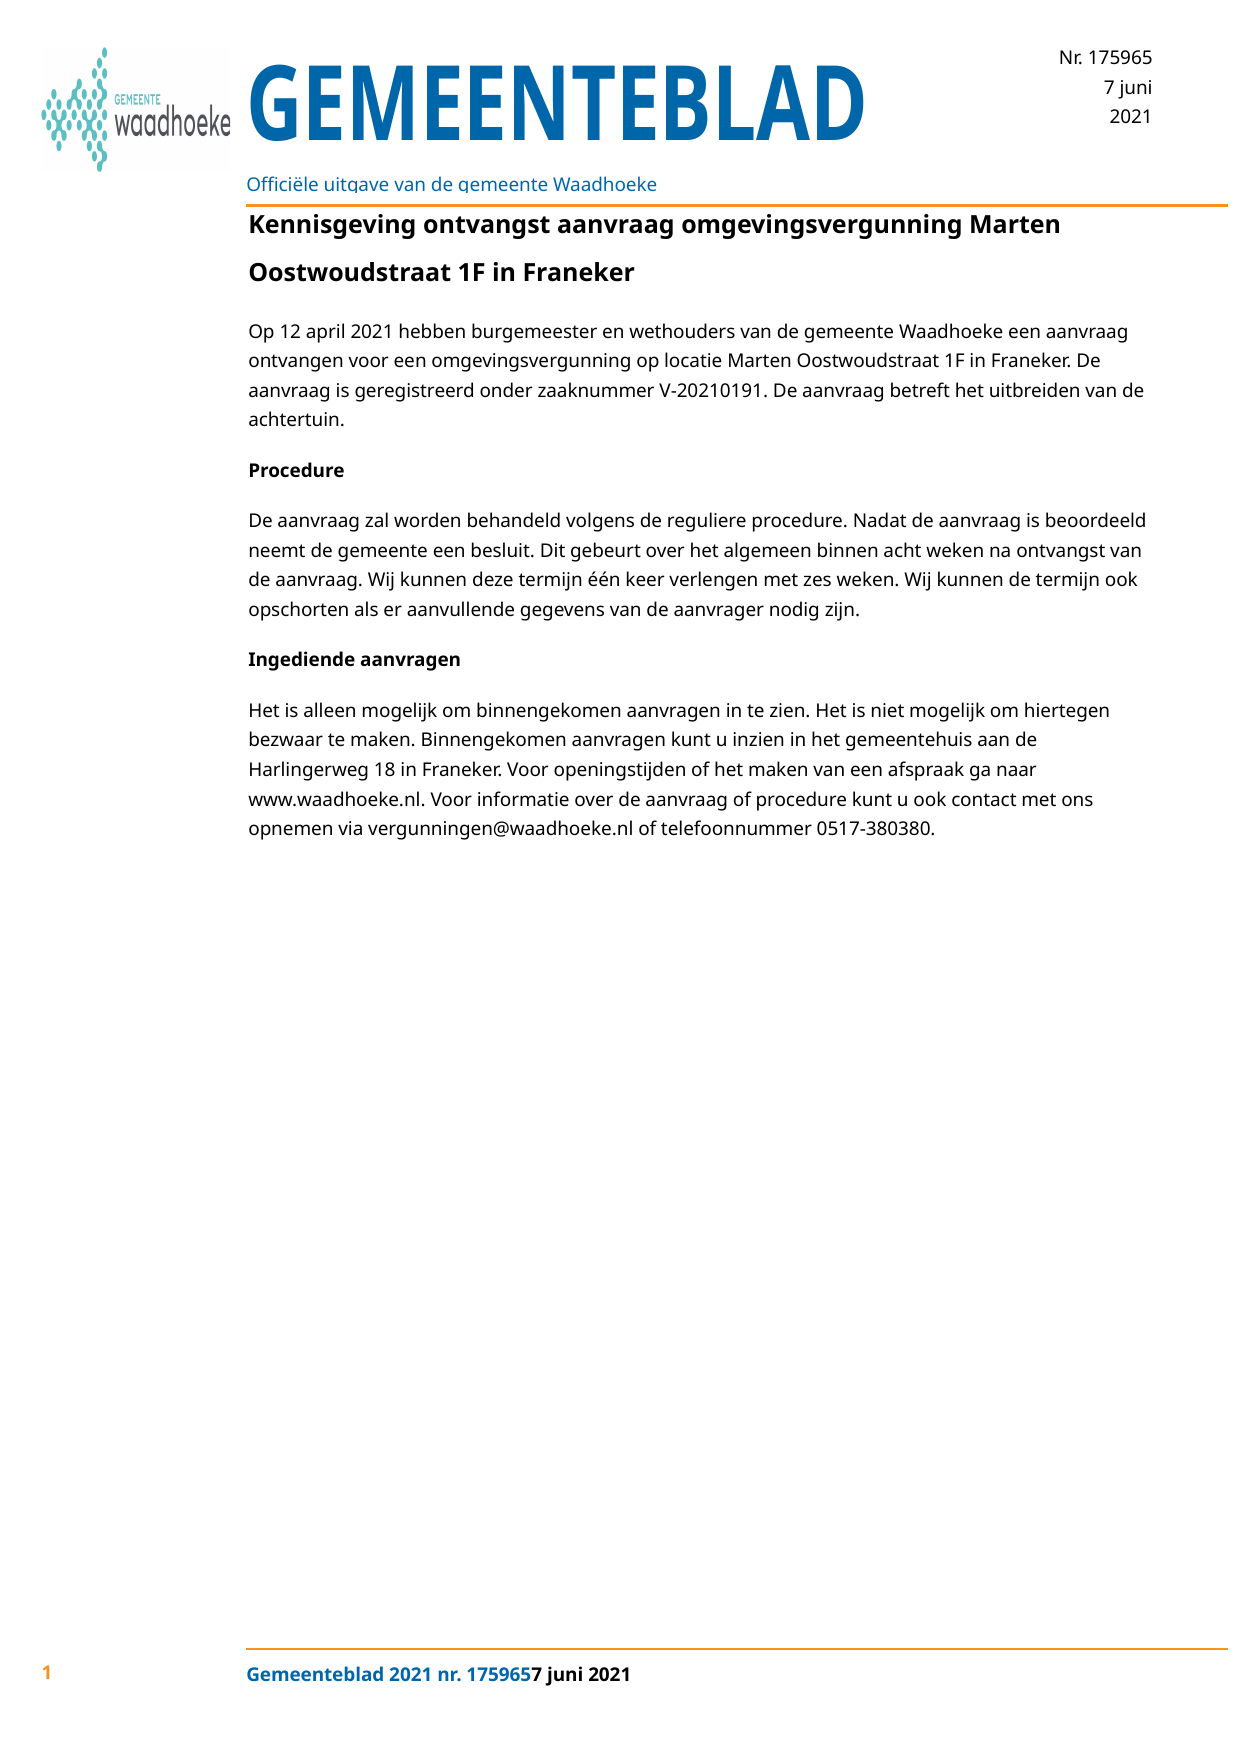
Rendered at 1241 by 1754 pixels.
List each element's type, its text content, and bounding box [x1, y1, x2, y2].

text Op 12 april 2021 hebben burgemeester en wethouders van de gemeente Waadhoeke een aanvraag ontvangen voor een omgevingsvergunning op locatie Marten Oostwoudstraat 1F in Franeker. De aanvraag is geregistreerd onder zaaknummer V-20210191. De aanvraag betreft het uitbreiden van de achtertuin. [248, 318, 1152, 432]
picture [41, 47, 231, 172]
text Het is alleen mogelijk om binnengekomen aanvragen in te zien. Het is niet mogelijk om hiertegen bezwaar te maken. Binnengekomen aanvragen kunt u inzien in het gemeentehuis aan de Harlingerweg 18 in Franeker. Voor openingstijden of het maken van een afspraak ga naar www.waadhoeke.nl. Voor informatie over de aanvraag of procedure kunt u ook contact met ons opnemen via vergunningen@waadhoeke.nl of telefoonnummer 0517-380380. [248, 697, 1152, 841]
text Procedure [248, 457, 1152, 483]
text De aanvraag zal worden behandeld volgens de reguliere procedure. Nadat de aanvraag is beoordeeld neemt de gemeente een besluit. Dit gebeurt over het algemeen binnen acht weken na ontvangst van de aanvraag. Wij kunnen deze termijn één keer verlengen met zes weken. Wij kunnen de termijn ook opschorten als er aanvullende gegevens van de aanvrager nodig zijn. [248, 507, 1152, 622]
text Kennisgeving ontvangst aanvraag omgevingsvergunning Marten Oostwoudstraat 1F in Franeker [248, 207, 1152, 288]
text Ingediende aanvragen [248, 647, 1152, 672]
